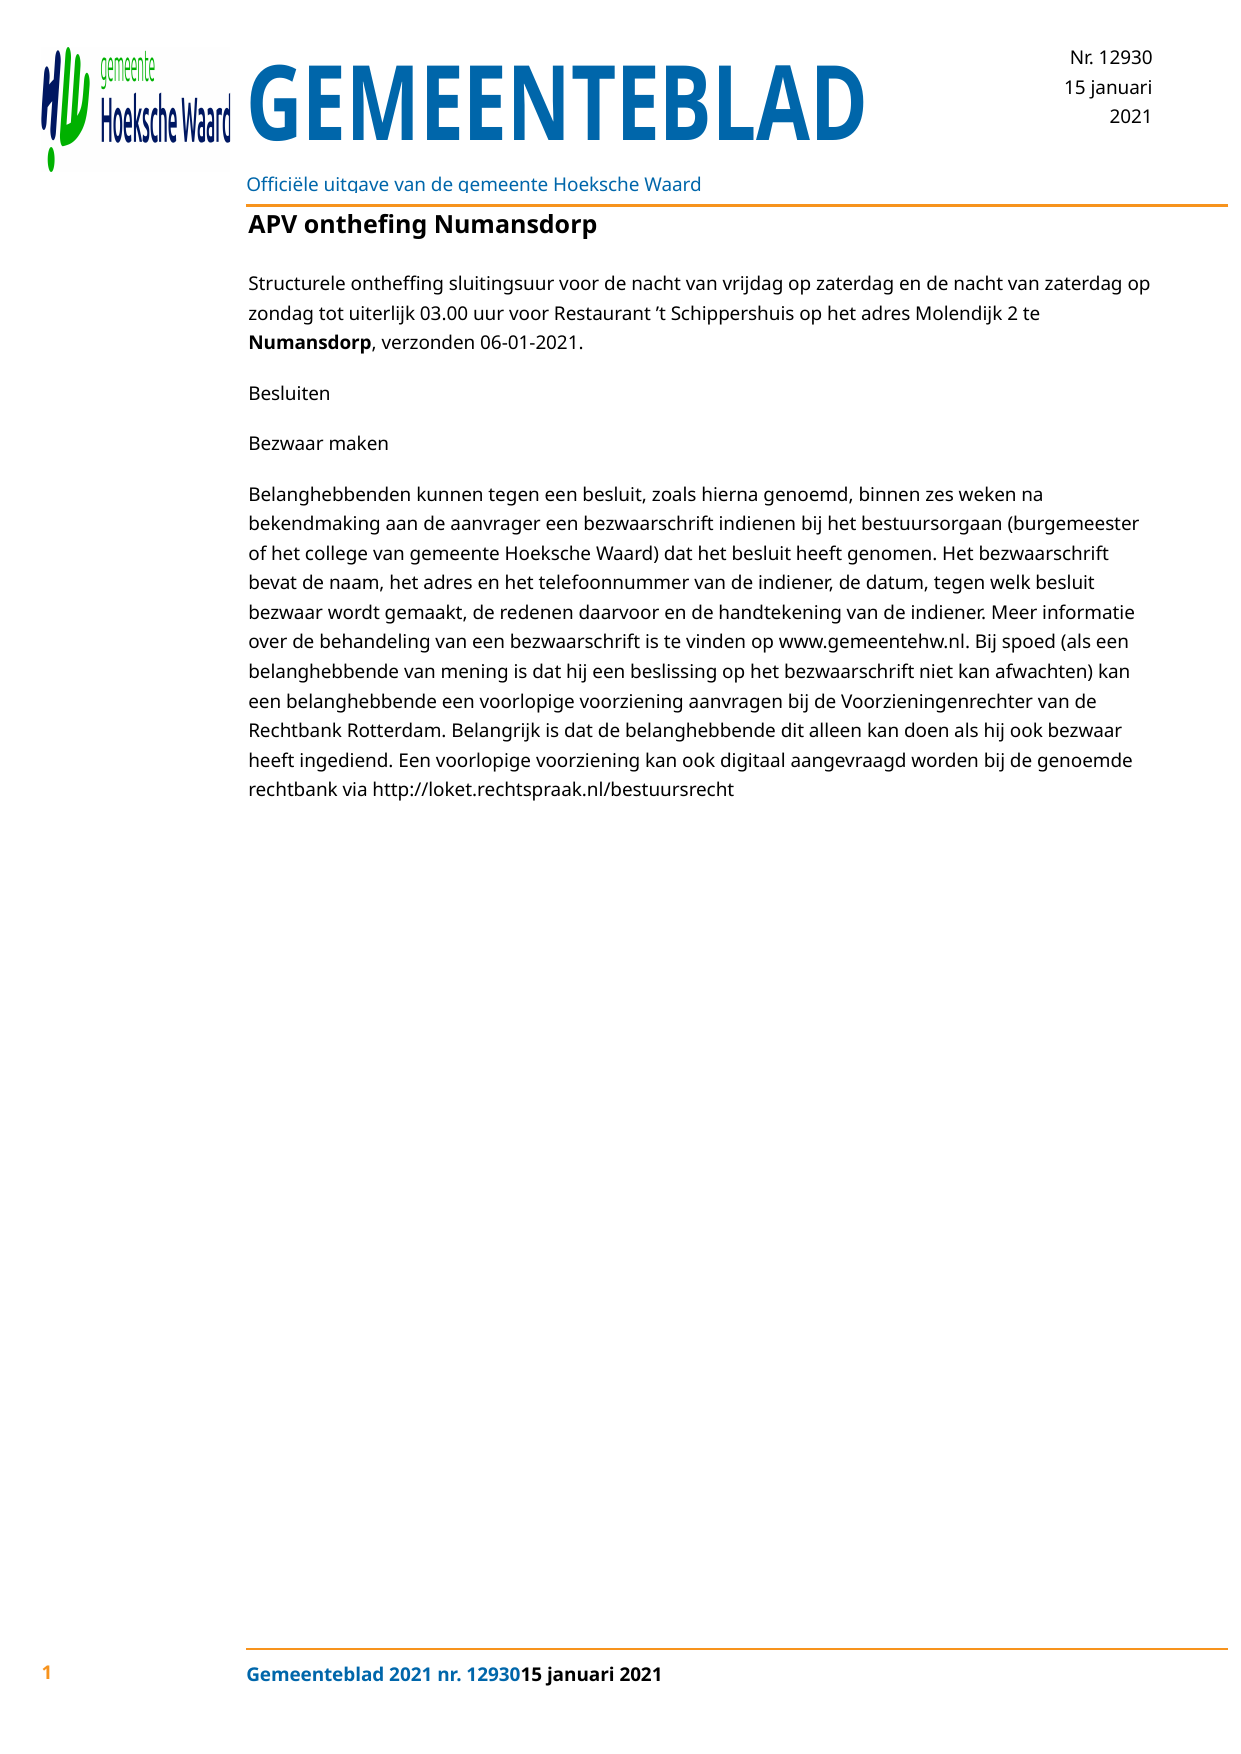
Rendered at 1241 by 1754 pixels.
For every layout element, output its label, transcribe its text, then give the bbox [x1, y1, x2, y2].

text Structurele ontheffing sluitingsuur voor de nacht van vrijdag op zaterdag en de nacht van zaterdag op zondag tot uiterlijk 03.00 uur voor Restaurant ’t Schippershuis op het adres Molendijk 2 te Numansdorp, verzonden 06-01-2021. [248, 270, 1152, 355]
picture [41, 47, 231, 172]
text APV onthefing Numansdorp [248, 207, 1152, 241]
text Besluiten [248, 380, 1152, 406]
text Belanghebbenden kunnen tegen een besluit, zoals hierna genoemd, binnen zes weken na bekendmaking aan de aanvrager een bezwaarschrift indienen bij het bestuursorgaan (burgemeester of het college van gemeente Hoeksche Waard) dat het besluit heeft genomen. Het bezwaarschrift bevat de naam, het adres en het telefoonnummer van de indiener, de datum, tegen welk besluit bezwaar wordt gemaakt, de redenen daarvoor en de handtekening van de indiener. Meer informatie over de behandeling van een bezwaarschrift is te vinden op www.gemeentehw.nl. Bij spoed (als een belanghebbende van mening is dat hij een beslissing op het bezwaarschrift niet kan afwachten) kan een belanghebbende een voorlopige voorziening aanvragen bij de Voorzieningenrechter van de Rechtbank Rotterdam. Belangrijk is dat de belanghebbende dit alleen kan doen als hij ook bezwaar heeft ingediend. Een voorlopige voorziening kan ook digitaal aangevraagd worden bij de genoemde rechtbank via http://loket.rechtspraak.nl/bestuursrecht [248, 481, 1152, 802]
text Bezwaar maken [248, 430, 1152, 456]
